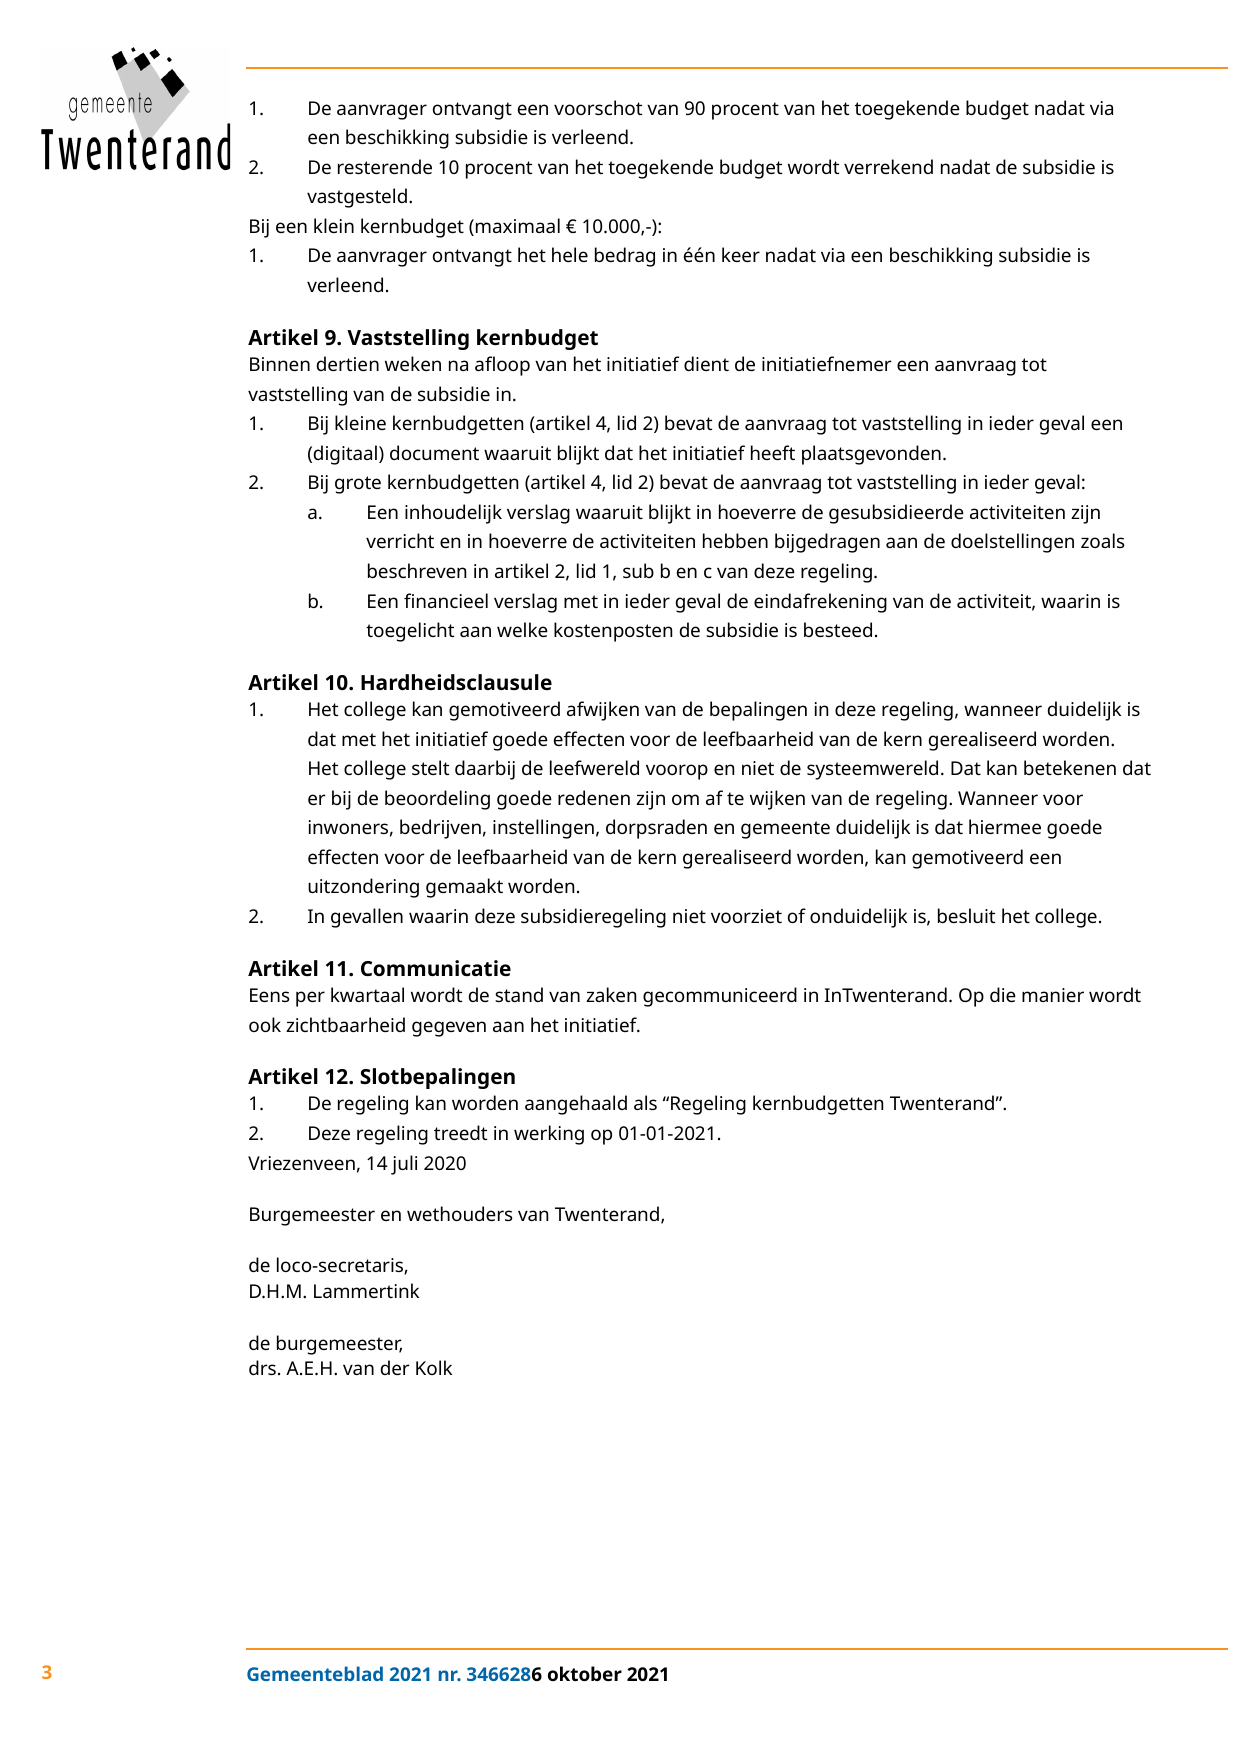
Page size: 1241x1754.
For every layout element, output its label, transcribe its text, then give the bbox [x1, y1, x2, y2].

list Een financieel verslag met in ieder geval de eindafrekening van de activiteit, waarin is toegelicht aan welke kostenposten de subsidie is besteed. [307, 588, 1152, 643]
text Artikel 10. Hardheidsclausule [248, 668, 1152, 696]
text Artikel 12. Slotbepalingen [248, 1062, 1152, 1091]
list Het college kan gemotiveerd afwijken van de bepalingen in deze regeling, wanneer duidelijk is dat met het initiatief goede effecten voor de leefbaarheid van de kern gerealiseerd worden. Het college stelt daarbij de leefwereld voorop en niet de systeemwereld. Dat kan betekenen dat er bij de beoordeling goede redenen zijn om af te wijken van de regeling. Wanneer voor inwoners, bedrijven, instellingen, dorpsraden en gemeente duidelijk is dat hiermee goede effecten voor de leefbaarheid van de kern gerealiseerd worden, kan gemotiveerd een uitzondering gemaakt worden. [248, 696, 1152, 899]
list Bij grote kernbudgetten (artikel 4, lid 2) bevat de aanvraag tot vaststelling in ieder geval: [248, 469, 1152, 495]
text Vriezenveen, 14 juli 2020 [248, 1150, 1152, 1176]
text Eens per kwartaal wordt de stand van zaken gecommuniceerd in InTwenterand. Op die manier wordt ook zichtbaarheid gegeven aan het initiatief. [248, 982, 1152, 1037]
list In gevallen waarin deze subsidieregeling niet voorziet of onduidelijk is, besluit het college. [248, 903, 1152, 929]
text Artikel 11. Communicatie [248, 954, 1152, 982]
text D.H.M. Lammertink [248, 1278, 1152, 1304]
picture [41, 47, 231, 172]
list De aanvrager ontvangt een voorschot van 90 procent van het toegekende budget nadat via een beschikking subsidie is verleend. [248, 95, 1152, 150]
text drs. A.E.H. van der Kolk [248, 1356, 1152, 1381]
text Burgemeester en wethouders van Twenterand, [248, 1201, 1152, 1227]
text Bij een klein kernbudget (maximaal € 10.000,-): [248, 213, 1152, 239]
list De resterende 10 procent van het toegekende budget wordt verrekend nadat de subsidie is vastgesteld. [248, 154, 1152, 209]
list Deze regeling treedt in werking op 01-01-2021. [248, 1120, 1152, 1146]
text Binnen dertien weken na afloop van het initiatief dient de initiatiefnemer een aanvraag tot vaststelling van de subsidie in. [248, 351, 1152, 406]
list De regeling kan worden aangehaald als “Regeling kernbudgetten Twenterand”. [248, 1091, 1152, 1116]
text de burgemeester, [248, 1330, 1152, 1356]
list Bij kleine kernbudgetten (artikel 4, lid 2) bevat de aanvraag tot vaststelling in ieder geval een (digitaal) document waaruit blijkt dat het initiatief heeft plaatsgevonden. [248, 410, 1152, 466]
text Artikel 9. Vaststelling kernbudget [248, 323, 1152, 351]
list De aanvrager ontvangt het hele bedrag in één keer nadat via een beschikking subsidie is verleend. [248, 243, 1152, 298]
text de loco-secretaris, [248, 1253, 1152, 1278]
list Een inhoudelijk verslag waaruit blijkt in hoeverre de gesubsidieerde activiteiten zijn verricht en in hoeverre de activiteiten hebben bijgedragen aan de doelstellingen zoals beschreven in artikel 2, lid 1, sub b en c van deze regeling. [307, 499, 1152, 584]
